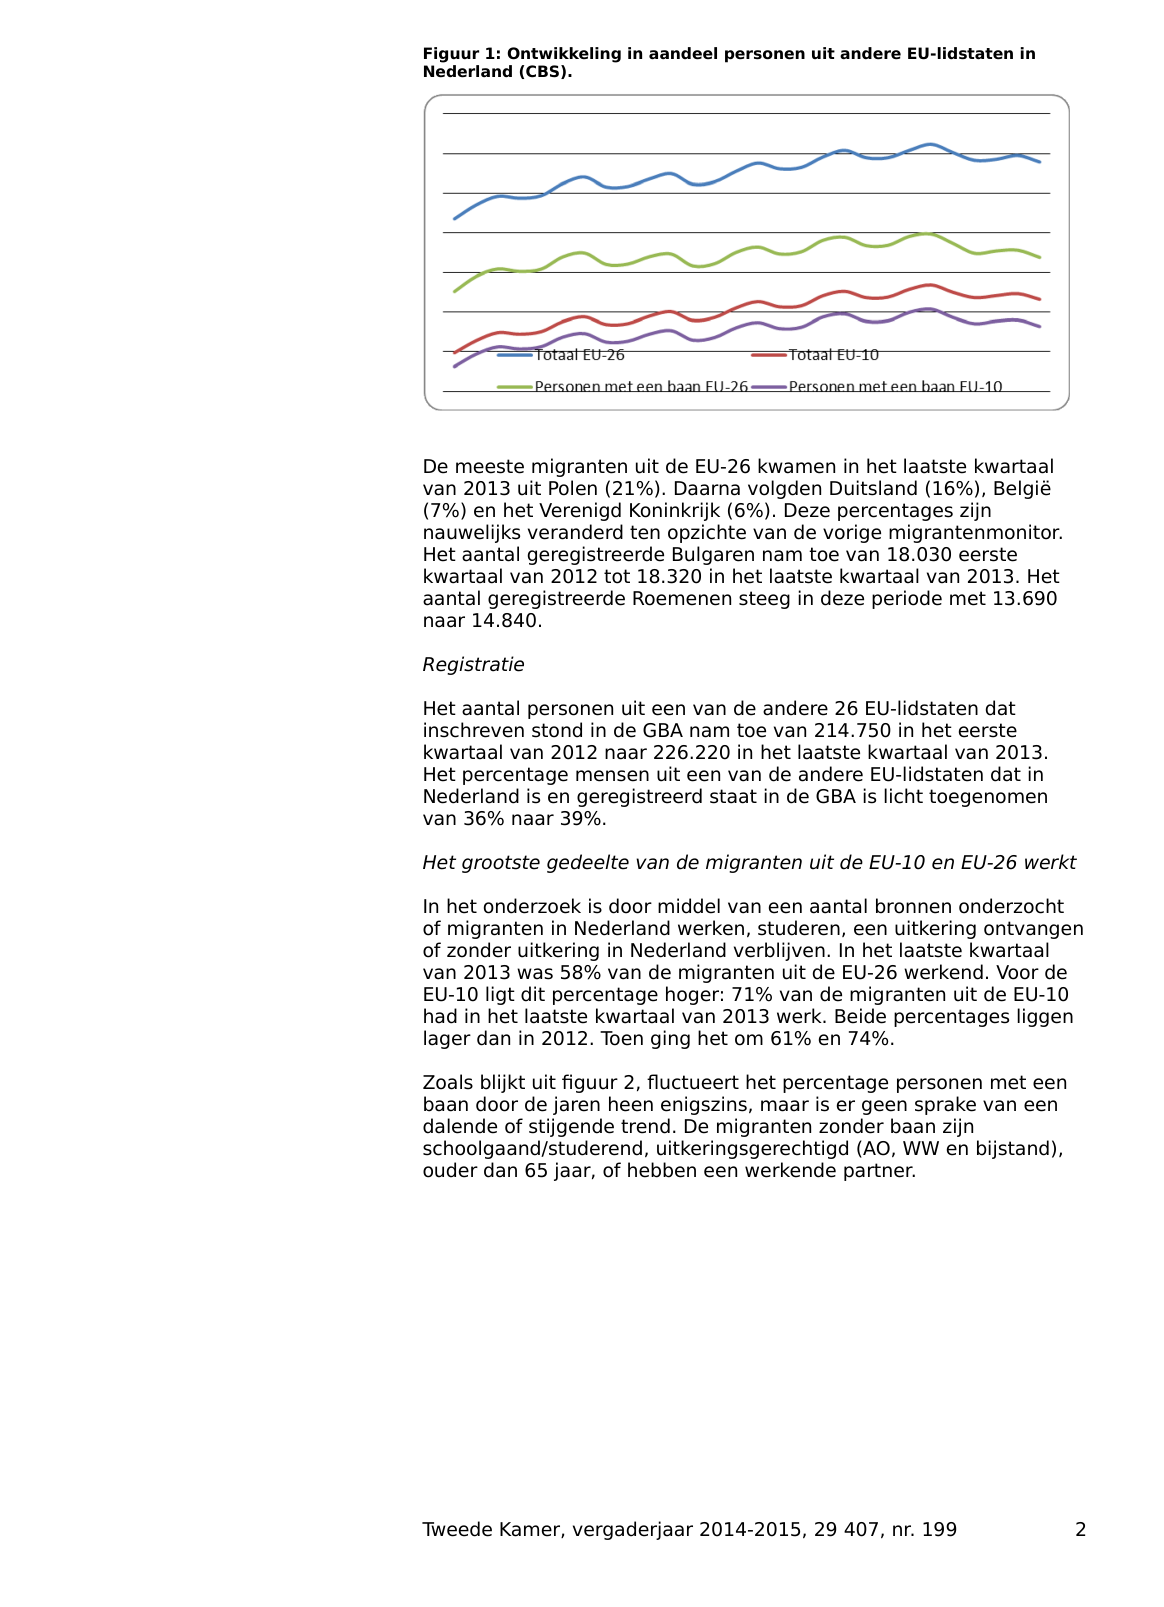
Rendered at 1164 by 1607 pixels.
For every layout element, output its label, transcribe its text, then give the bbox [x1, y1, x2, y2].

text De meeste migranten uit de EU-26 kwamen in het laatste kwartaal van 2013 uit Polen (21%). Daarna volgden Duitsland (16%), België (7%) en het Verenigd Koninkrijk (6%). Deze percentages zijn nauwelijks veranderd ten opzichte van de vorige migrantenmonitor. [422, 456, 1087, 544]
text Zoals blijkt uit figuur 2, fluctueert het percentage personen met een baan door de jaren heen enigszins, maar is er geen sprake van een dalende of stijgende trend. De migranten zonder baan zijn schoolgaand/studerend, uitkeringsgerechtigd (AO, WW en bijstand), ouder dan 65 jaar, of hebben een werkende partner. [422, 1072, 1087, 1182]
picture [422, 92, 1072, 412]
subtitle Het grootste gedeelte van de migranten uit de EU-10 en EU-26 werkt [422, 852, 1087, 874]
text In het onderzoek is door middel van een aantal bronnen onderzocht of migranten in Nederland werken, studeren, een uitkering ontvangen of zonder uitkering in Nederland verblijven. In het laatste kwartaal van 2013 was 58% van de migranten uit de EU-26 werkend. Voor de EU-10 ligt dit percentage hoger: 71% van de migranten uit de EU-10 had in het laatste kwartaal van 2013 werk. Beide percentages liggen lager dan in 2012. Toen ging het om 61% en 74%. [422, 896, 1087, 1050]
text Figuur 1: Ontwikkeling in aandeel personen uit andere EU-lidstaten in Nederland (CBS). [422, 45, 1072, 81]
subtitle Registratie [422, 654, 1087, 676]
text Het aantal personen uit een van de andere 26 EU-lidstaten dat inschreven stond in de GBA nam toe van 214.750 in het eerste kwartaal van 2012 naar 226.220 in het laatste kwartaal van 2013. Het percentage mensen uit een van de andere EU-lidstaten dat in Nederland is en geregistreerd staat in de GBA is licht toegenomen van 36% naar 39%. [422, 698, 1087, 830]
text Het aantal geregistreerde Bulgaren nam toe van 18.030 eerste kwartaal van 2012 tot 18.320 in het laatste kwartaal van 2013. Het aantal geregistreerde Roemenen steeg in deze periode met 13.690 naar 14.840. [422, 544, 1087, 632]
